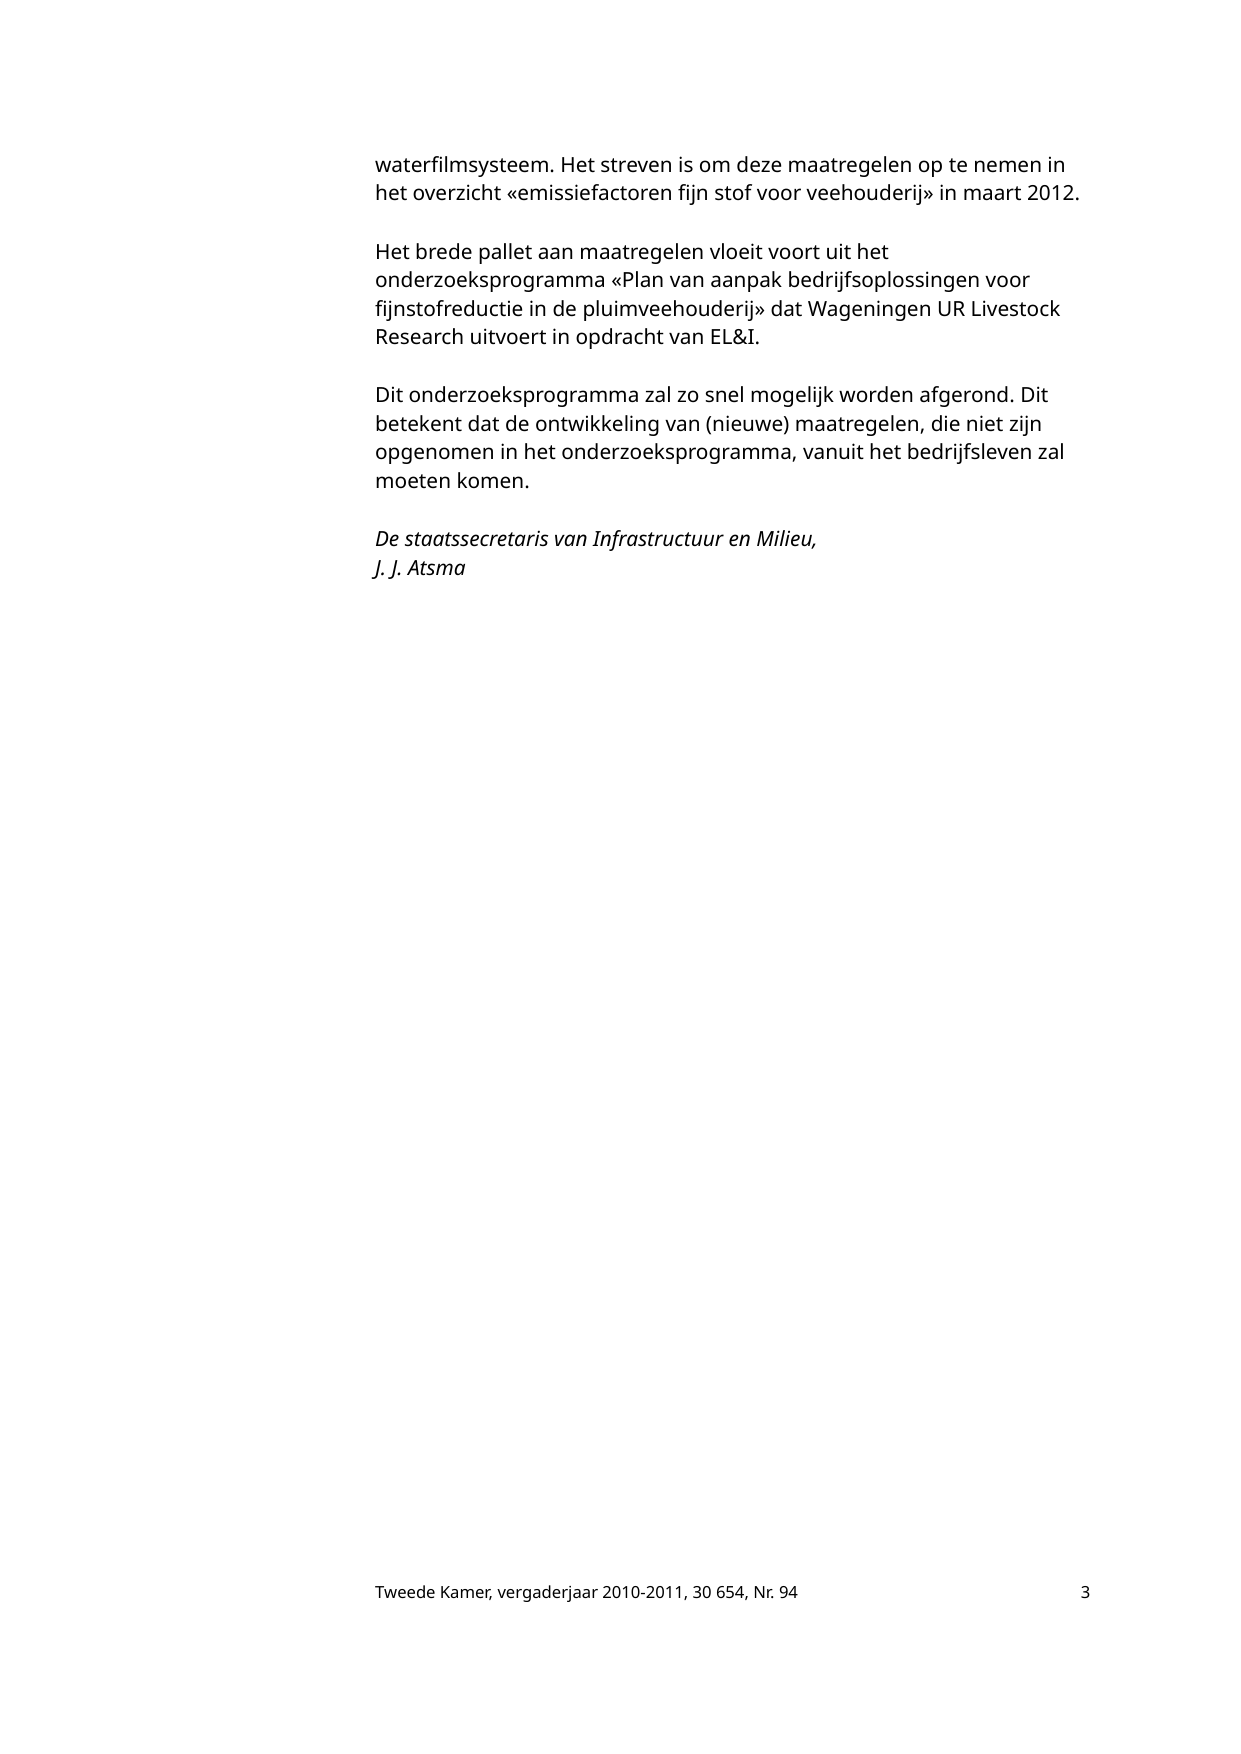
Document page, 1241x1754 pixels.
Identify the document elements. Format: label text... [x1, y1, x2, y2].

text J. J. Atsma [375, 553, 1090, 581]
text waterfilmsysteem. Het streven is om deze maatregelen op te nemen in het overzicht «emissiefactoren fijn stof voor veehouderij» in maart 2012. [375, 150, 1090, 207]
text De staatssecretaris van Infrastructuur en Milieu, [375, 524, 1090, 553]
text Het brede pallet aan maatregelen vloeit voort uit het onderzoeksprogramma «Plan van aanpak bedrijfsoplossingen voor fijnstofreductie in de pluimveehouderij» dat Wageningen UR Livestock Research uitvoert in opdracht van EL&I. [375, 237, 1090, 351]
text Dit onderzoeksprogramma zal zo snel mogelijk worden afgerond. Dit betekent dat de ontwikkeling van (nieuwe) maatregelen, die niet zijn opgenomen in het onderzoeksprogramma, vanuit het bedrijfsleven zal moeten komen. [375, 381, 1090, 494]
